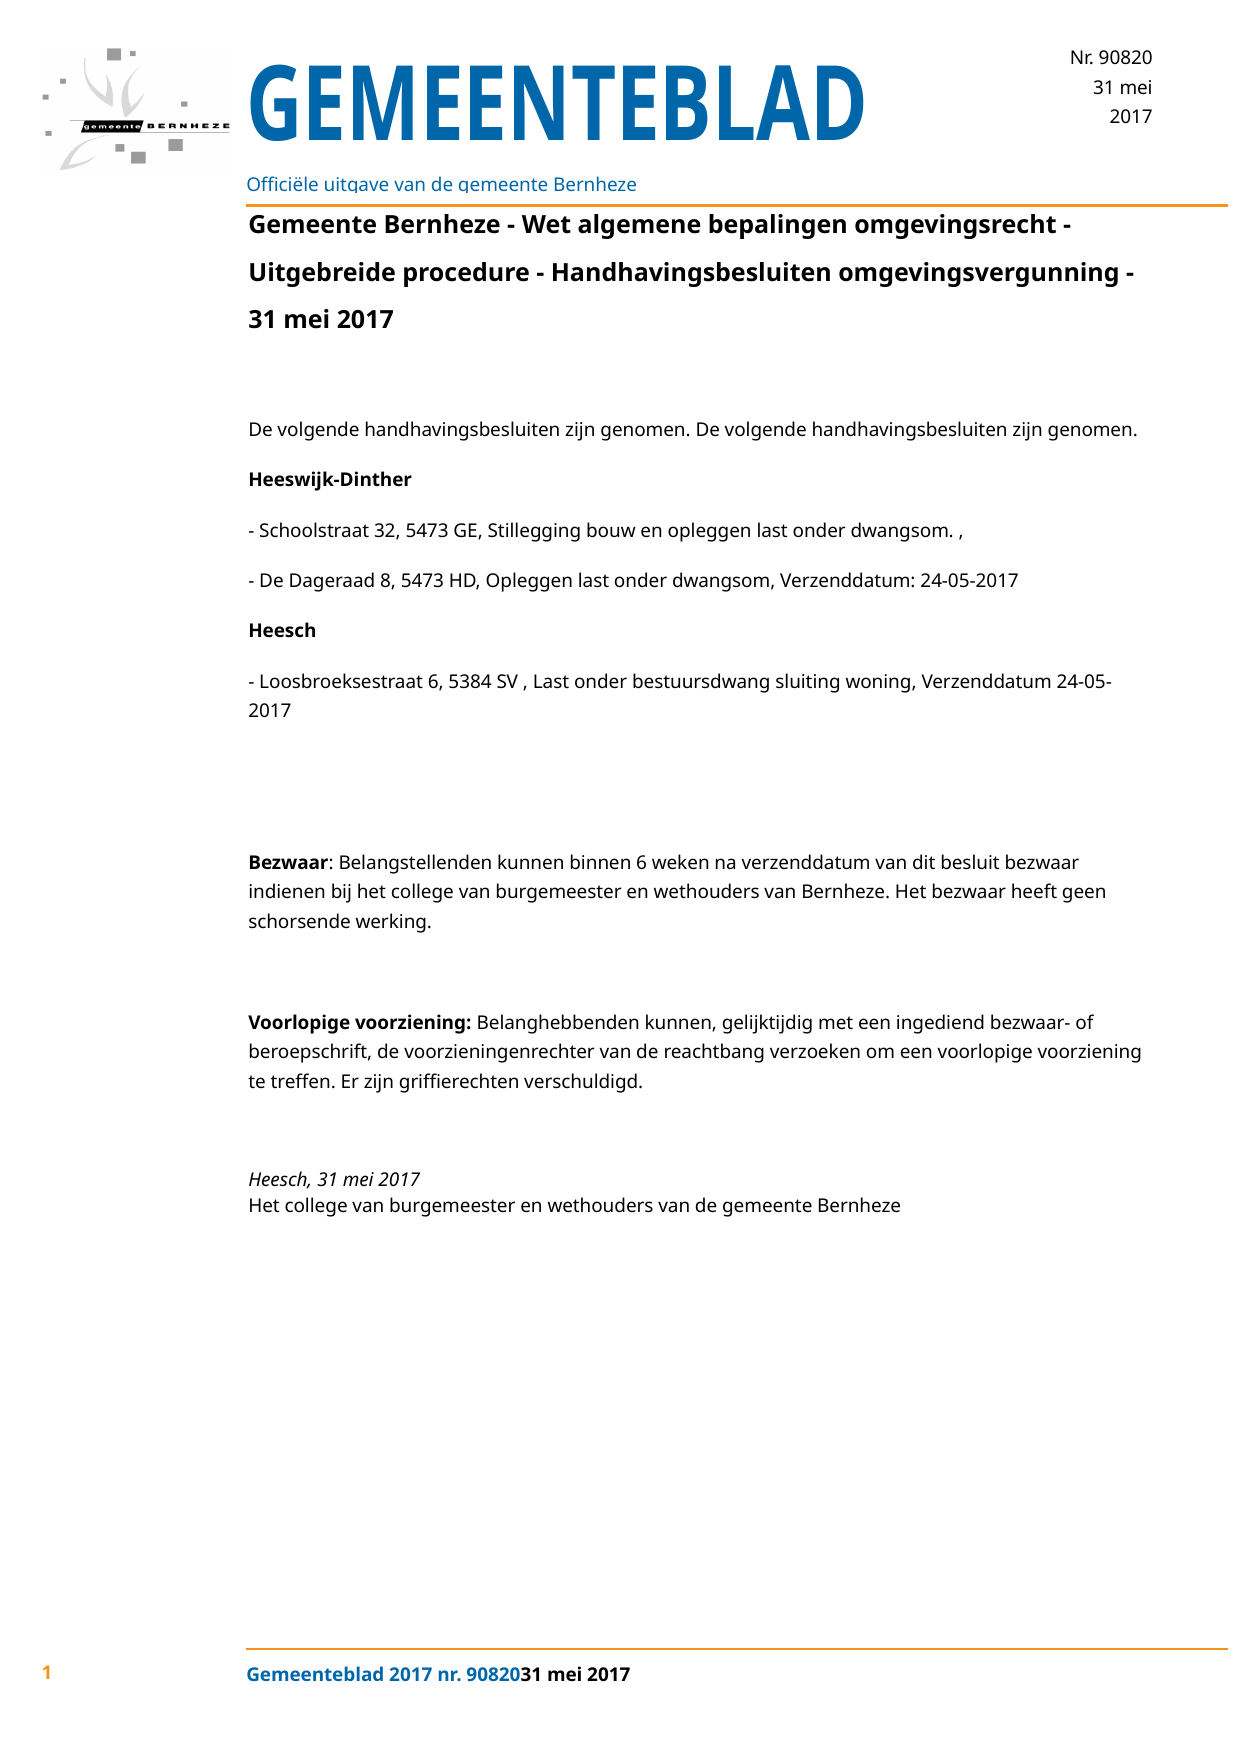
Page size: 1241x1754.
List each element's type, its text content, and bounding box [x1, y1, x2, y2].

text - Schoolstraat 32, 5473 GE, Stillegging bouw en opleggen last onder dwangsom. , [248, 517, 1152, 542]
text Gemeente Bernheze - Wet algemene bepalingen omgevingsrecht - Uitgebreide procedure - Handhavingsbesluiten omgevingsvergunning - 31 mei 2017 [248, 207, 1152, 336]
picture [41, 47, 231, 172]
text Heeswijk-Dinther [248, 466, 1152, 492]
text Het college van burgemeester en wethouders van de gemeente Bernheze [248, 1192, 1152, 1218]
text Bezwaar: Belangstellenden kunnen binnen 6 weken na verzenddatum van dit besluit bezwaar indienen bij het college van burgemeester en wethouders van Bernheze. Het bezwaar heeft geen schorsende werking. [248, 849, 1152, 934]
text Heesch [248, 618, 1152, 643]
text De volgende handhavingsbesluiten zijn genomen. De volgende handhavingsbesluiten zijn genomen. [248, 416, 1152, 442]
text - Loosbroeksestraat 6, 5384 SV , Last onder bestuursdwang sluiting woning, Verzenddatum 24-05-2017 [248, 668, 1152, 723]
text Heesch, 31 mei 2017 [248, 1166, 1152, 1192]
text Voorlopige voorziening: Belanghebbenden kunnen, gelijktijdig met een ingediend bezwaar- of beroepschrift, de voorzieningenrechter van de reachtbang verzoeken om een voorlopige voorziening te treffen. Er zijn griffierechten verschuldigd. [248, 1009, 1152, 1094]
text - De Dageraad 8, 5473 HD, Opleggen last onder dwangsom, Verzenddatum: 24-05-2017 [248, 567, 1152, 593]
